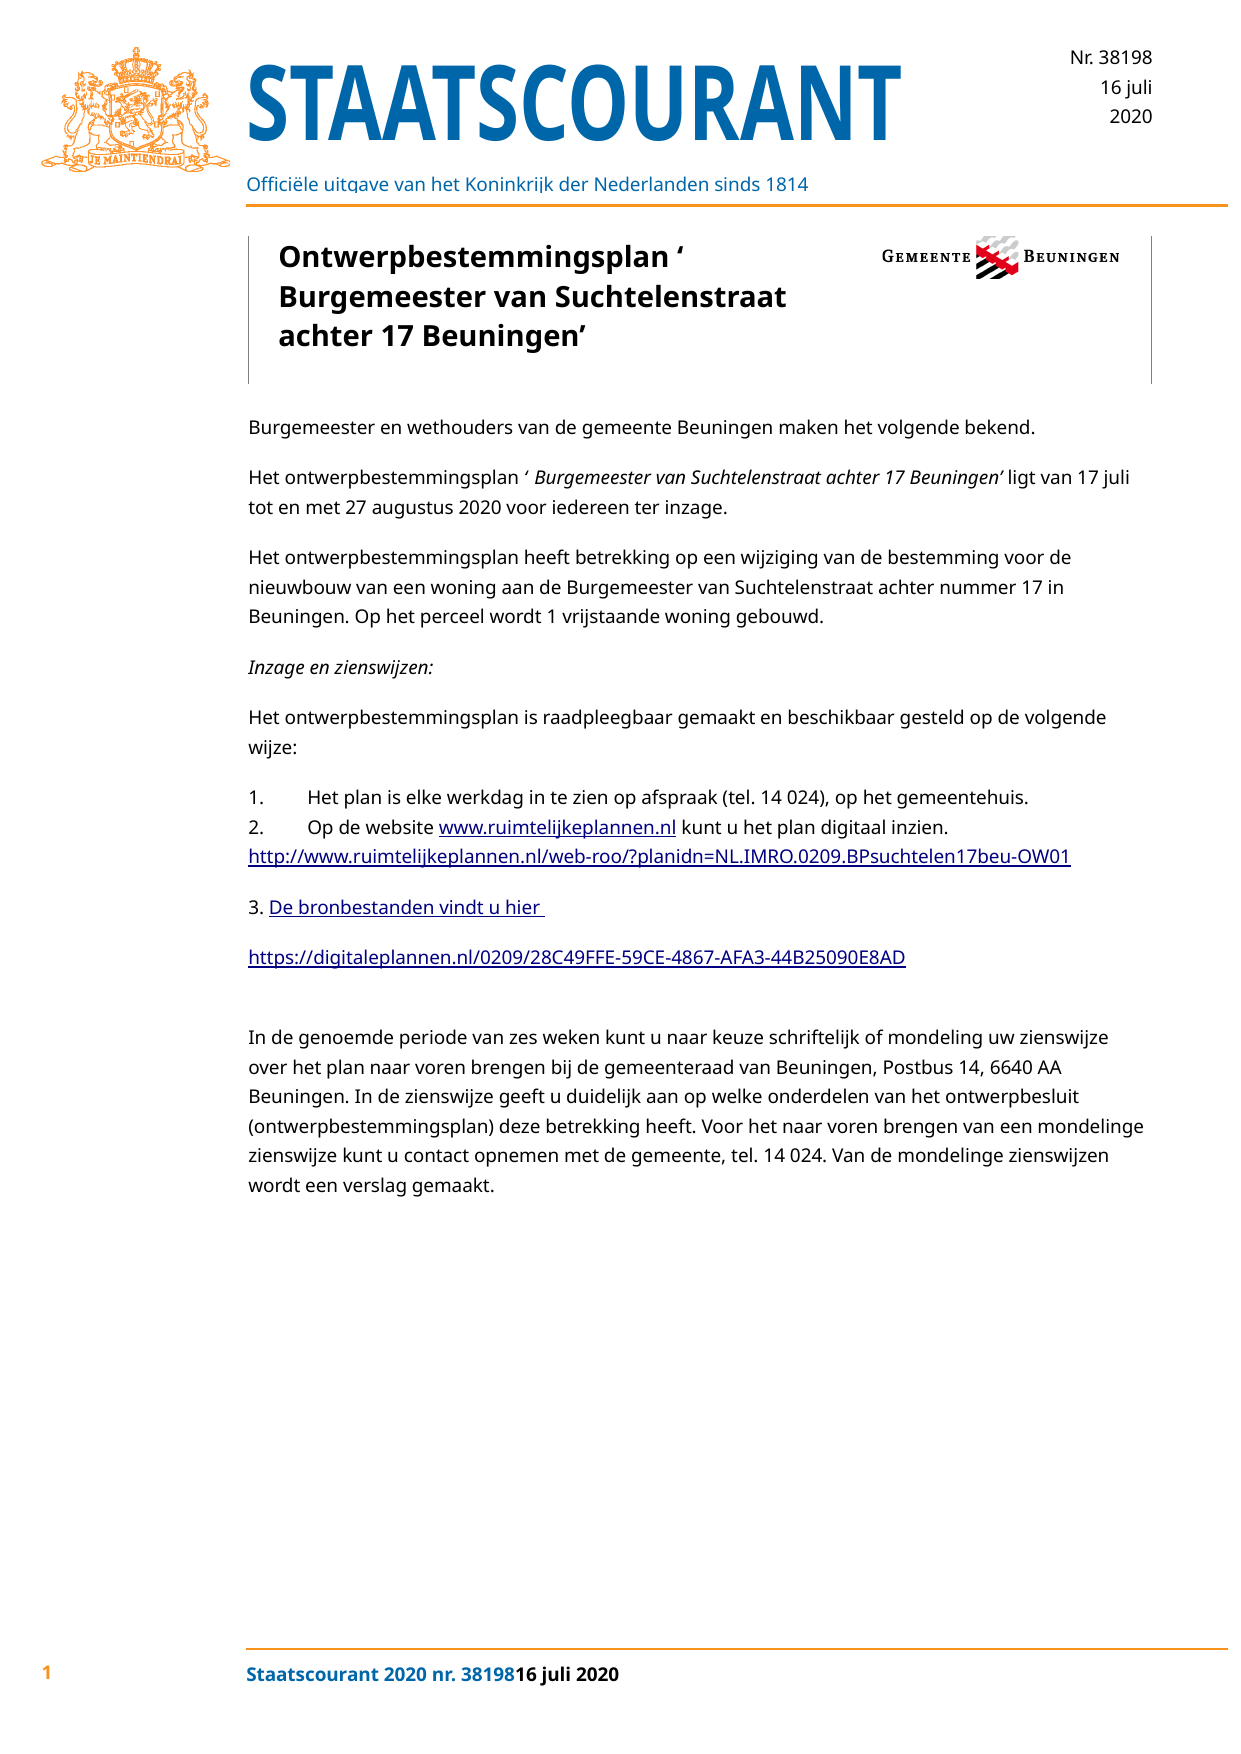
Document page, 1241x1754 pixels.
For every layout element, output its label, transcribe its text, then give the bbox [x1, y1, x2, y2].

text Het ontwerpbestemmingsplan is raadpleegbaar gemaakt en beschikbaar gesteld op de volgende wijze: [248, 704, 1152, 760]
text 3. De bronbestanden vindt u hier [248, 894, 1152, 920]
list Op de website www.ruimtelijkeplannen.nl kunt u het plan digitaal inzien. [248, 814, 1152, 840]
text https://digitaleplannen.nl/0209/28C49FFE-59CE-4867-AFA3-44B25090E8AD [248, 944, 1152, 970]
text http://www.ruimtelijkeplannen.nl/web-roo/?planidn=NL.IMRO.0209.BPsuchtelen17beu-OW01 [248, 843, 1152, 869]
text Burgemeester en wethouders van de gemeente Beuningen maken het volgende bekend. [248, 414, 1152, 440]
table_header [850, 236, 1151, 384]
picture [41, 47, 231, 172]
text Het ontwerpbestemmingsplan ‘ Burgemeester van Suchtelenstraat achter 17 Beuningen’ ligt van 17 juli tot en met 27 augustus 2020 voor iedereen ter inzage. [248, 464, 1152, 520]
picture [882, 236, 1119, 279]
text Het ontwerpbestemmingsplan heeft betrekking op een wijziging van de bestemming voor de nieuwbouw van een woning aan de Burgemeester van Suchtelenstraat achter nummer 17 in Beuningen. Op het perceel wordt 1 vrijstaande woning gebouwd. [248, 544, 1152, 629]
text Inzage en zienswijzen: [248, 654, 1152, 680]
text In de genoemde periode van zes weken kunt u naar keuze schriftelijk of mondeling uw zienswijze over het plan naar voren brengen bij de gemeenteraad van Beuningen, Postbus 14, 6640 AA Beuningen. In de zienswijze geeft u duidelijk aan op welke onderdelen van het ontwerpbesluit (ontwerpbestemmingsplan) deze betrekking heeft. Voor het naar voren brengen van een mondelinge zienswijze kunt u contact opnemen met de gemeente, tel. 14 024. Van de mondelinge zienswijzen wordt een verslag gemaakt. [248, 1024, 1152, 1198]
list Het plan is elke werkdag in te zien op afspraak (tel. 14 024), op het gemeentehuis. [248, 784, 1152, 810]
table_header Ontwerpbestemmingsplan ‘ Burgemeester van Suchtelenstraat achter 17 Beuningen’ [249, 236, 850, 384]
